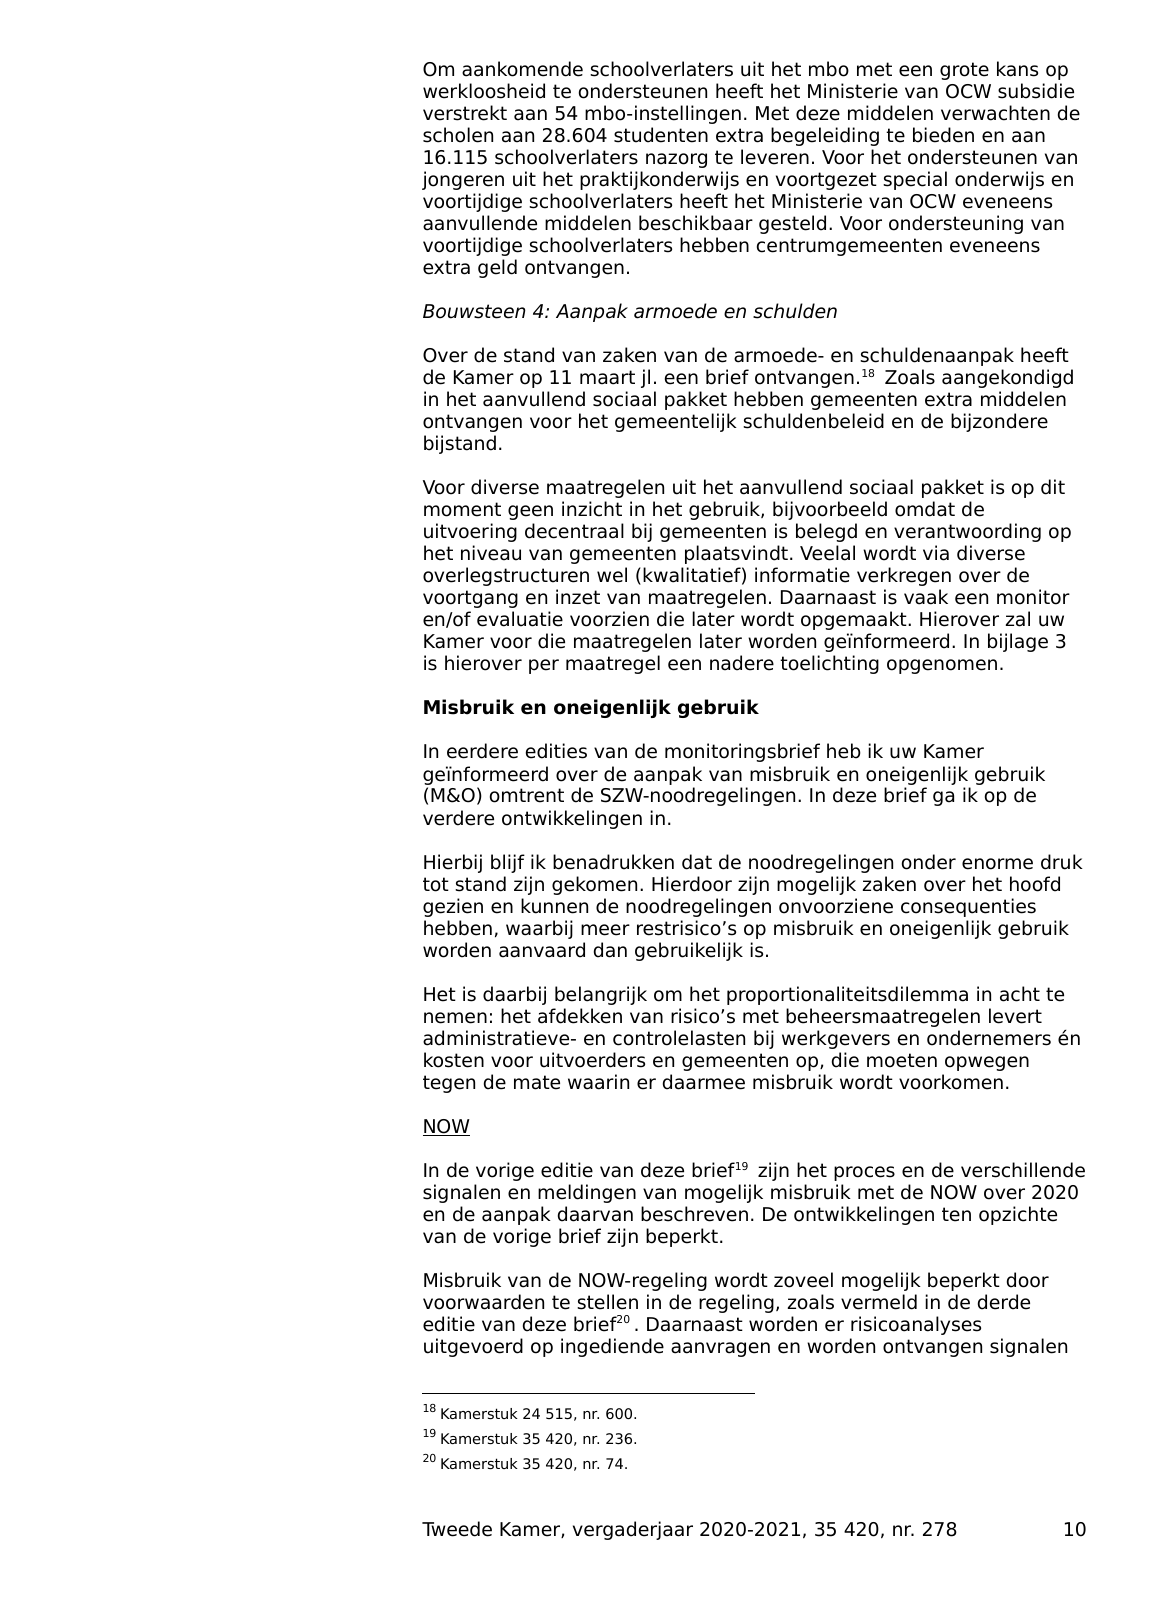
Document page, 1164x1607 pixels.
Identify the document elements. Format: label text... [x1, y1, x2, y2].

text Om aankomende schoolverlaters uit het mbo met een grote kans op werkloosheid te ondersteunen heeft het Ministerie van OCW subsidie verstrekt aan 54 mbo-instellingen. Met deze middelen verwachten de scholen aan 28.604 studenten extra begeleiding te bieden en aan 16.115 schoolverlaters nazorg te leveren. Voor het ondersteunen van jongeren uit het praktijkonderwijs en voortgezet special onderwijs en voortijdige schoolverlaters heeft het Ministerie van OCW eveneens aanvullende middelen beschikbaar gesteld. Voor ondersteuning van voortijdige schoolverlaters hebben centrumgemeenten eveneens extra geld ontvangen. [422, 59, 1087, 279]
text Kamerstuk 35 420, nr. 236. [422, 1427, 1087, 1449]
text Hierbij blijf ik benadrukken dat de noodregelingen onder enorme druk tot stand zijn gekomen. Hierdoor zijn mogelijk zaken over het hoofd gezien en kunnen de noodregelingen onvoorziene consequenties hebben, waarbij meer restrisico’s op misbruik en oneigenlijk gebruik worden aanvaard dan gebruikelijk is. [422, 852, 1087, 961]
text Voor diverse maatregelen uit het aanvullend sociaal pakket is op dit moment geen inzicht in het gebruik, bijvoorbeeld omdat de uitvoering decentraal bij gemeenten is belegd en verantwoording op het niveau van gemeenten plaatsvindt. Veelal wordt via diverse overlegstructuren wel (kwalitatief) informatie verkregen over de voortgang en inzet van maatregelen. Daarnaast is vaak een monitor en/of evaluatie voorzien die later wordt opgemaakt. Hierover zal uw Kamer voor die maatregelen later worden geïnformeerd. In bijlage 3 is hierover per maatregel een nadere toelichting opgenomen. [422, 477, 1087, 675]
subtitle Bouwsteen 4: Aanpak armoede en schulden [422, 301, 1087, 323]
text Het is daarbij belangrijk om het proportionaliteitsdilemma in acht te nemen: het afdekken van risico’s met beheersmaatregelen levert administratieve- en controlelasten bij werkgevers en ondernemers én kosten voor uitvoerders en gemeenten op, die moeten opwegen tegen de mate waarin er daarmee misbruik wordt voorkomen. [422, 984, 1087, 1093]
text Kamerstuk 24 515, nr. 600. [422, 1402, 1087, 1424]
text In eerdere edities van de monitoringsbrief heb ik uw Kamer geïnformeerd over de aanpak van misbruik en oneigenlijk gebruik (M&O) omtrent de SZW-noodregelingen. In deze brief ga ik op de verdere ontwikkelingen in. [422, 741, 1087, 829]
text In de vorige editie van deze brief zijn het proces en de verschillende signalen en meldingen van mogelijk misbruik met de NOW over 2020 en de aanpak daarvan beschreven. De ontwikkelingen ten opzichte van de vorige brief zijn beperkt. [422, 1160, 1087, 1248]
text Misbruik van de NOW-regeling wordt zoveel mogelijk beperkt door voorwaarden te stellen in de regeling, zoals vermeld in de derde editie van deze brief. Daarnaast worden er risicoanalyses uitgevoerd op ingediende aanvragen en worden ontvangen signalen [422, 1270, 1087, 1358]
subtitle NOW [422, 1116, 1087, 1138]
subtitle Misbruik en oneigenlijk gebruik [422, 697, 1087, 719]
text Over de stand van zaken van de armoede- en schuldenaanpak heeft de Kamer op 11 maart jl. een brief ontvangen. Zoals aangekondigd in het aanvullend sociaal pakket hebben gemeenten extra middelen ontvangen voor het gemeentelijk schuldenbeleid en de bijzondere bijstand. [422, 345, 1087, 455]
text Kamerstuk 35 420, nr. 74. [422, 1452, 1087, 1474]
